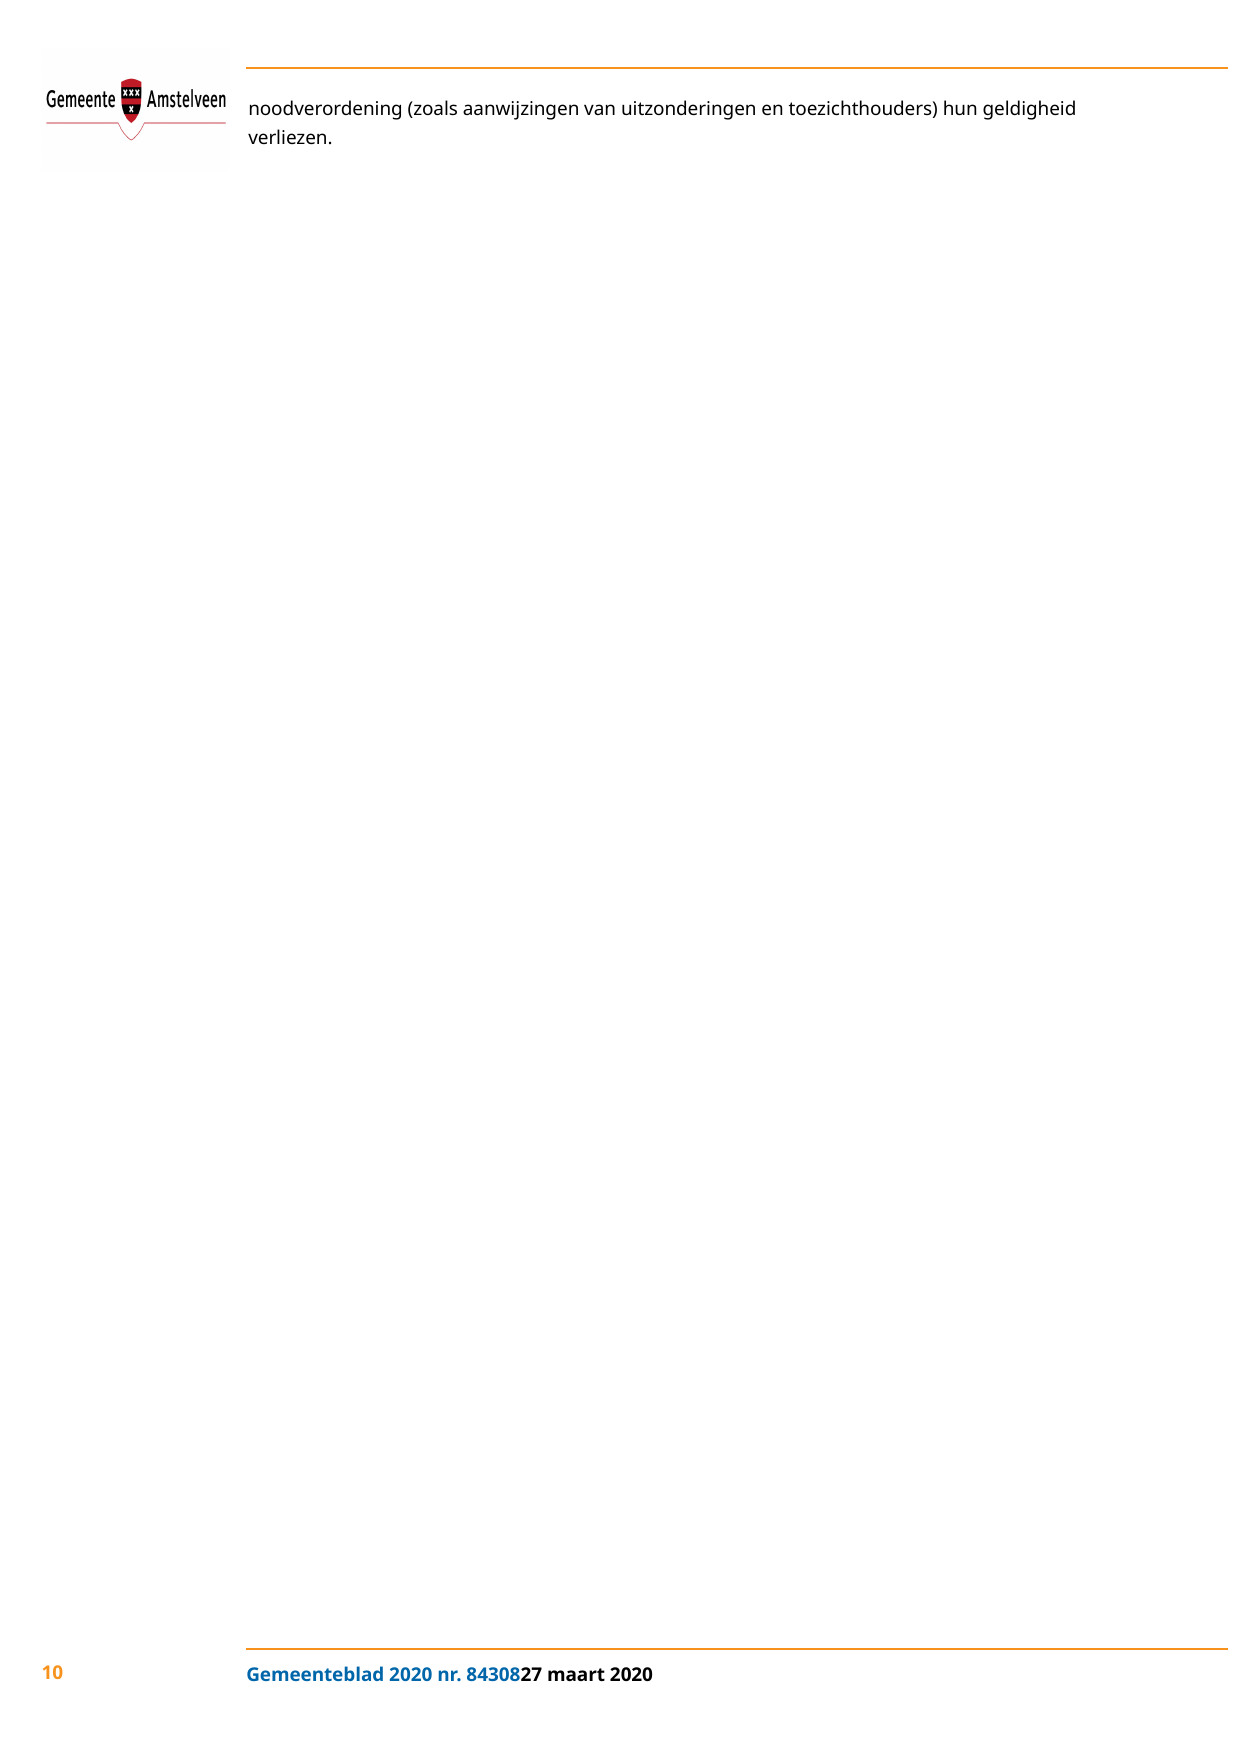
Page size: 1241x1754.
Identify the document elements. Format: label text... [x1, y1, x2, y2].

picture [41, 47, 231, 172]
text noodverordening (zoals aanwijzingen van uitzonderingen en toezichthouders) hun geldigheid verliezen. [248, 95, 1152, 150]
